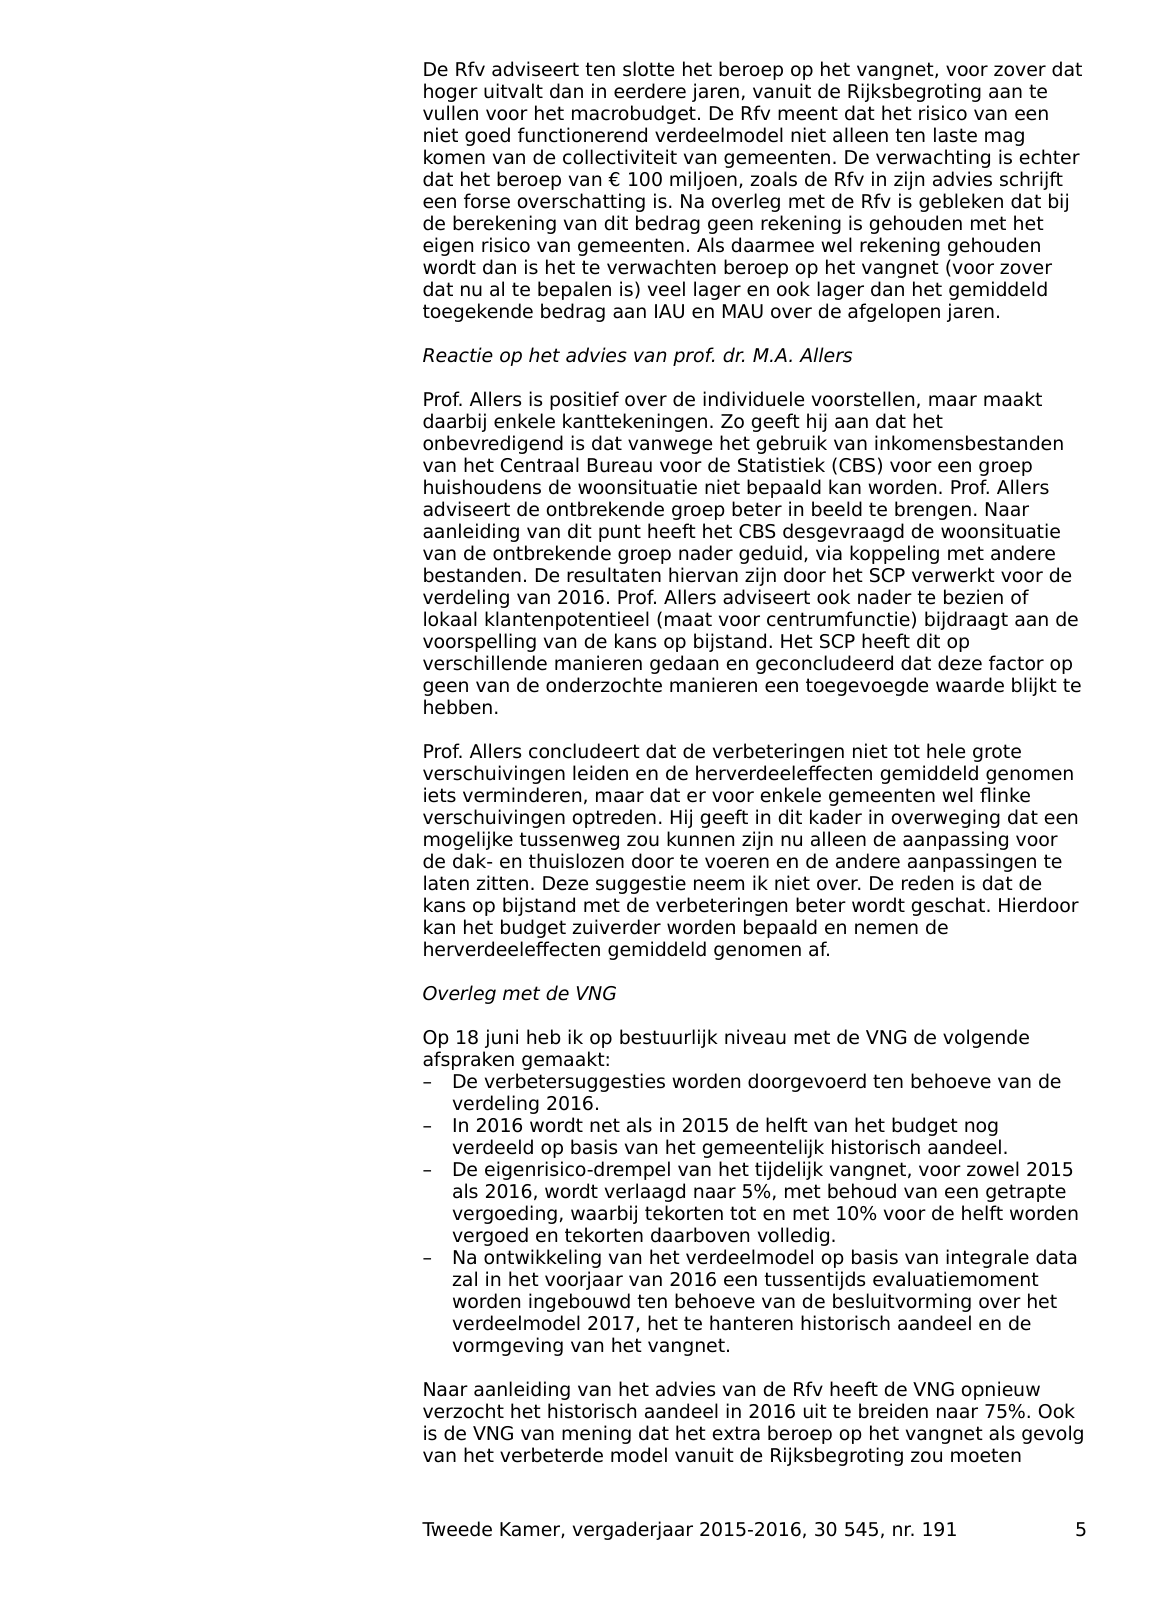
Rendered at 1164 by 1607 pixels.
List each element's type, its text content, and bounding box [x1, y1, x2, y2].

text Op 18 juni heb ik op bestuurlijk niveau met de VNG de volgende afspraken gemaakt: [422, 1027, 1087, 1071]
text – De verbetersuggesties worden doorgevoerd ten behoeve van de verdeling 2016. [422, 1071, 1087, 1115]
subtitle Overleg met de VNG [422, 983, 1087, 1005]
text Naar aanleiding van het advies van de Rfv heeft de VNG opnieuw verzocht het historisch aandeel in 2016 uit te breiden naar 75%. Ook is de VNG van mening dat het extra beroep op het vangnet als gevolg van het verbeterde model vanuit de Rijksbegroting zou moeten [422, 1379, 1087, 1467]
text De Rfv adviseert ten slotte het beroep op het vangnet, voor zover dat hoger uitvalt dan in eerdere jaren, vanuit de Rijksbegroting aan te vullen voor het macrobudget. De Rfv meent dat het risico van een niet goed functionerend verdeelmodel niet alleen ten laste mag komen van de collectiviteit van gemeenten. De verwachting is echter dat het beroep van € 100 miljoen, zoals de Rfv in zijn advies schrijft een forse overschatting is. Na overleg met de Rfv is gebleken dat bij de berekening van dit bedrag geen rekening is gehouden met het eigen risico van gemeenten. Als daarmee wel rekening gehouden wordt dan is het te verwachten beroep op het vangnet (voor zover dat nu al te bepalen is) veel lager en ook lager dan het gemiddeld toegekende bedrag aan IAU en MAU over de afgelopen jaren. [422, 59, 1087, 323]
subtitle Reactie op het advies van prof. dr. M.A. Allers [422, 345, 1087, 367]
text Prof. Allers concludeert dat de verbeteringen niet tot hele grote verschuivingen leiden en de herverdeeleffecten gemiddeld genomen iets verminderen, maar dat er voor enkele gemeenten wel flinke verschuivingen optreden. Hij geeft in dit kader in overweging dat een mogelijke tussenweg zou kunnen zijn nu alleen de aanpassing voor de dak- en thuislozen door te voeren en de andere aanpassingen te laten zitten. Deze suggestie neem ik niet over. De reden is dat de kans op bijstand met de verbeteringen beter wordt geschat. Hierdoor kan het budget zuiverder worden bepaald en nemen de herverdeeleffecten gemiddeld genomen af. [422, 741, 1087, 961]
text – Na ontwikkeling van het verdeelmodel op basis van integrale data zal in het voorjaar van 2016 een tussentijds evaluatiemoment worden ingebouwd ten behoeve van de besluitvorming over het verdeelmodel 2017, het te hanteren historisch aandeel en de vormgeving van het vangnet. [422, 1247, 1087, 1357]
text – In 2016 wordt net als in 2015 de helft van het budget nog verdeeld op basis van het gemeentelijk historisch aandeel. [422, 1115, 1087, 1159]
text Prof. Allers is positief over de individuele voorstellen, maar maakt daarbij enkele kanttekeningen. Zo geeft hij aan dat het onbevredigend is dat vanwege het gebruik van inkomensbestanden van het Centraal Bureau voor de Statistiek (CBS) voor een groep huishoudens de woonsituatie niet bepaald kan worden. Prof. Allers adviseert de ontbrekende groep beter in beeld te brengen. Naar aanleiding van dit punt heeft het CBS desgevraagd de woonsituatie van de ontbrekende groep nader geduid, via koppeling met andere bestanden. De resultaten hiervan zijn door het SCP verwerkt voor de verdeling van 2016. Prof. Allers adviseert ook nader te bezien of lokaal klantenpotentieel (maat voor centrumfunctie) bijdraagt aan de voorspelling van de kans op bijstand. Het SCP heeft dit op verschillende manieren gedaan en geconcludeerd dat deze factor op geen van de onderzochte manieren een toegevoegde waarde blijkt te hebben. [422, 389, 1087, 719]
text – De eigenrisico-drempel van het tijdelijk vangnet, voor zowel 2015 als 2016, wordt verlaagd naar 5%, met behoud van een getrapte vergoeding, waarbij tekorten tot en met 10% voor de helft worden vergoed en tekorten daarboven volledig. [422, 1159, 1087, 1247]
